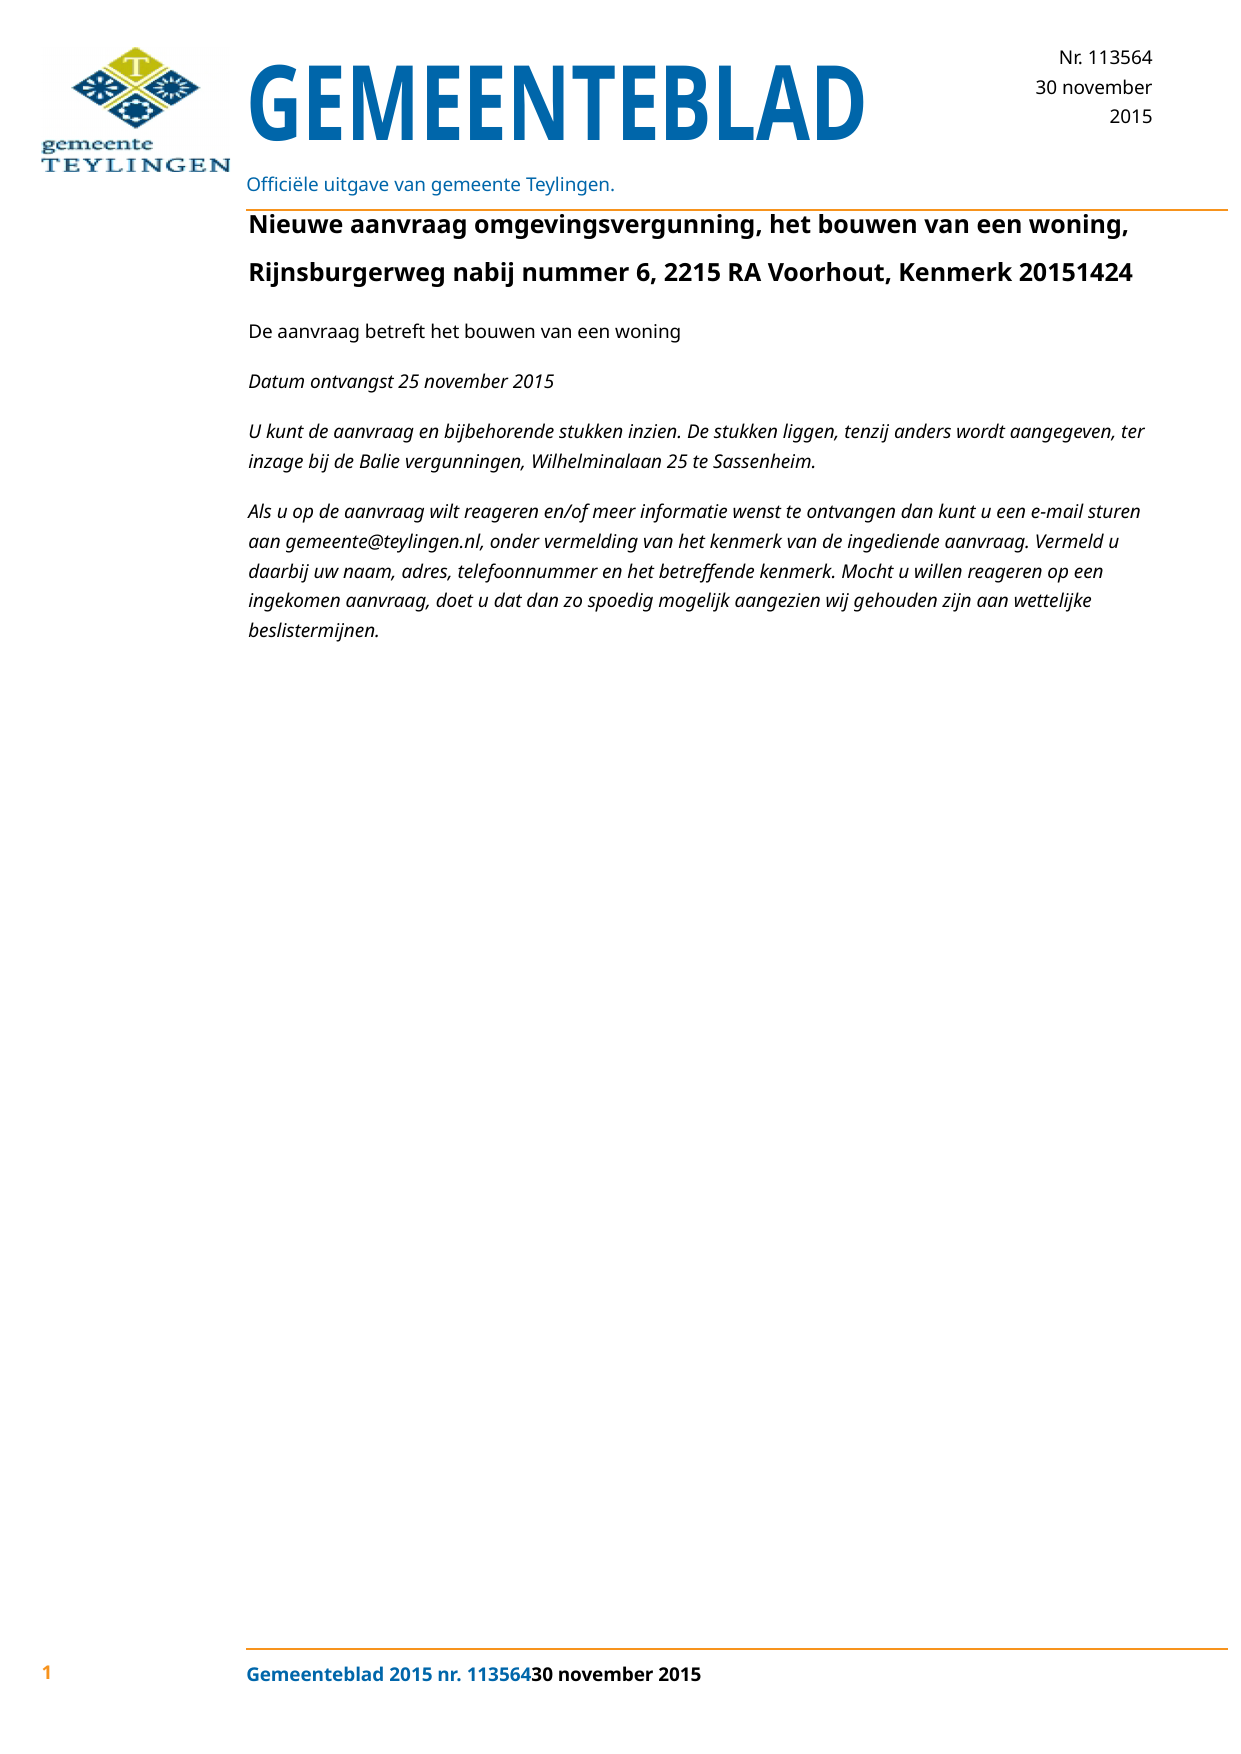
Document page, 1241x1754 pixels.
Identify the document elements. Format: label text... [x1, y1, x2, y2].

text Nieuwe aanvraag omgevingsvergunning, het bouwen van een woning, Rijnsburgerweg nabij nummer 6, 2215 RA Voorhout, Kenmerk 20151424 [248, 211, 1152, 288]
text Als u op de aanvraag wilt reageren en/of meer informatie wenst te ontvangen dan kunt u een e-mail sturen aan gemeente@teylingen.nl, onder vermelding van het kenmerk van de ingediende aanvraag. Vermeld u daarbij uw naam, adres, telefoonnummer en het betreffende kenmerk. Mocht u willen reageren op een ingekomen aanvraag, doet u dat dan zo spoedig mogelijk aangezien wij gehouden zijn aan wettelijke beslistermijnen. [248, 499, 1152, 643]
text De aanvraag betreft het bouwen van een woning [248, 318, 1152, 344]
text U kunt de aanvraag en bijbehorende stukken inzien. De stukken liggen, tenzij anders wordt aangegeven, ter inzage bij de Balie vergunningen, Wilhelminalaan 25 te Sassenheim. [248, 419, 1152, 474]
picture [41, 47, 231, 172]
text Datum ontvangst 25 november 2015 [248, 368, 1152, 394]
